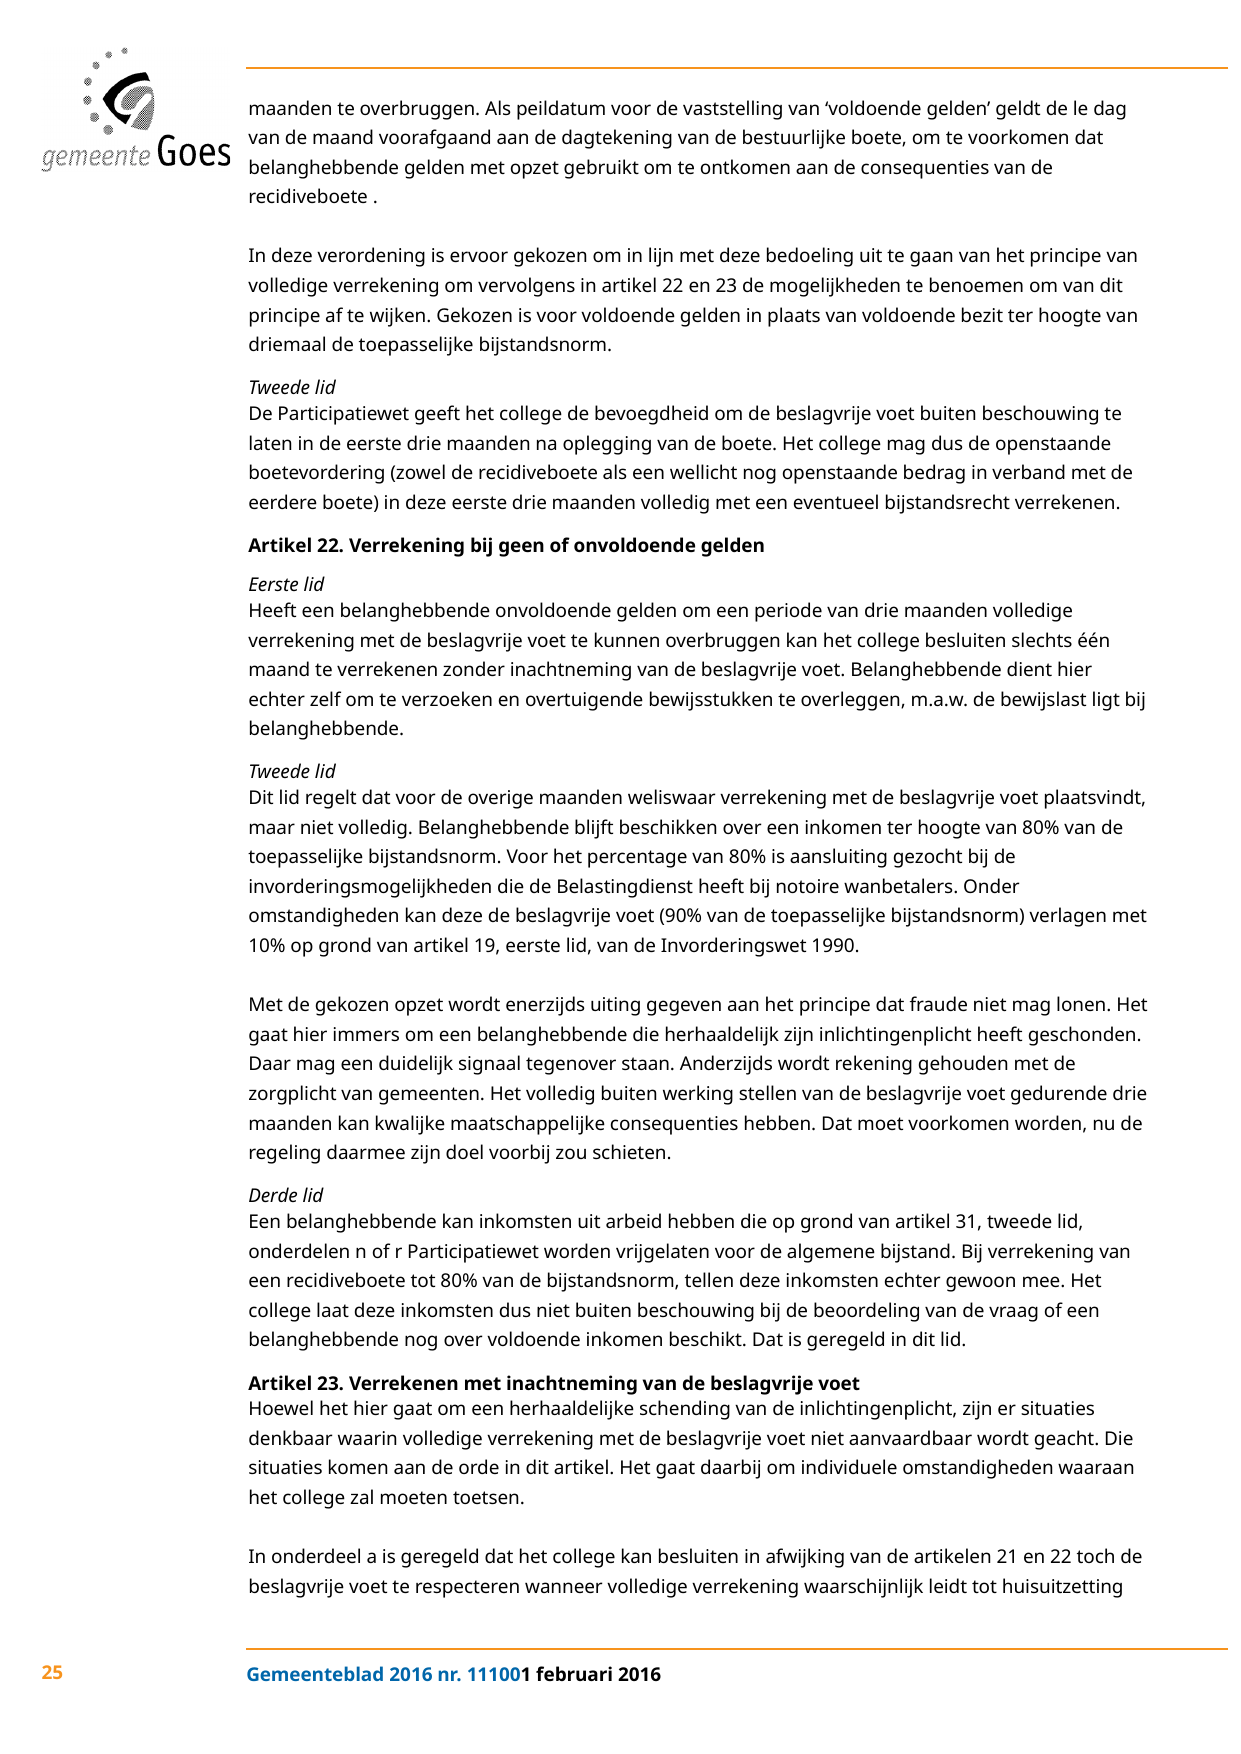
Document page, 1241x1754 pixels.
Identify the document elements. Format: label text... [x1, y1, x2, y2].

text Dit lid regelt dat voor de overige maanden weliswaar verrekening met de beslagvrije voet plaatsvindt, maar niet volledig. Belanghebbende blijft beschikken over een inkomen ter hoogte van 80% van de toepasselijke bijstandsnorm. Voor het percentage van 80% is aansluiting gezocht bij de invorderingsmogelijkheden die de Belastingdienst heeft bij notoire wanbetalers. Onder omstandigheden kan deze de beslagvrije voet (90% van de toepasselijke bijstandsnorm) verlagen met 10% op grond van artikel 19, eerste lid, van de Invorderingswet 1990. [248, 784, 1152, 958]
text Tweede lid [248, 759, 1152, 784]
text Een belanghebbende kan inkomsten uit arbeid hebben die op grond van artikel 31, tweede lid, onderdelen n of r Participatiewet worden vrijgelaten voor de algemene bijstand. Bij verrekening van een recidiveboete tot 80% van de bijstandsnorm, tellen deze inkomsten echter gewoon mee. Het college laat deze inkomsten dus niet buiten beschouwing bij de beoordeling van de vraag of een belanghebbende nog over voldoende inkomen beschikt. Dat is geregeld in dit lid. [248, 1208, 1152, 1352]
text Eerste lid [248, 571, 1152, 597]
text Met de gekozen opzet wordt enerzijds uiting gegeven aan het principe dat fraude niet mag lonen. Het gaat hier immers om een belanghebbende die herhaaldelijk zijn inlichtingenplicht heeft geschonden. Daar mag een duidelijk signaal tegenover staan. Anderzijds wordt rekening gehouden met de zorgplicht van gemeenten. Het volledig buiten werking stellen van de beslagvrije voet gedurende drie maanden kan kwalijke maatschappelijke consequenties hebben. Dat moet voorkomen worden, nu de regeling daarmee zijn doel voorbij zou schieten. [248, 991, 1152, 1165]
text maanden te overbruggen. Als peildatum voor de vaststelling van ‘voldoende gelden’ geldt de le dag van de maand voorafgaand aan de dagtekening van de bestuurlijke boete, om te voorkomen dat belanghebbende gelden met opzet gebruikt om te ontkomen aan de consequenties van de recidiveboete . [248, 95, 1152, 209]
picture [41, 47, 231, 172]
text Heeft een belanghebbende onvoldoende gelden om een periode van drie maanden volledige verrekening met de beslagvrije voet te kunnen overbruggen kan het college besluiten slechts één maand te verrekenen zonder inachtneming van de beslagvrije voet. Belanghebbende dient hier echter zelf om te verzoeken en overtuigende bewijsstukken te overleggen, m.a.w. de bewijslast ligt bij belanghebbende. [248, 597, 1152, 741]
text Tweede lid [248, 374, 1152, 400]
text Derde lid [248, 1182, 1152, 1208]
text In onderdeel a is geregeld dat het college kan besluiten in afwijking van de artikelen 21 en 22 toch de beslagvrije voet te respecteren wanneer volledige verrekening waarschijnlijk leidt tot huisuitzetting [248, 1543, 1152, 1599]
text De Participatiewet geeft het college de bevoegdheid om de beslagvrije voet buiten beschouwing te laten in de eerste drie maanden na oplegging van de boete. Het college mag dus de openstaande boetevordering (zowel de recidiveboete als een wellicht nog openstaande bedrag in verband met de eerdere boete) in deze eerste drie maanden volledig met een eventueel bijstandsrecht verrekenen. [248, 400, 1152, 515]
text Artikel 23. Verrekenen met inachtneming van de beslagvrije voet [248, 1370, 1152, 1395]
text In deze verordening is ervoor gekozen om in lijn met deze bedoeling uit te gaan van het principe van volledige verrekening om vervolgens in artikel 22 en 23 de mogelijkheden te benoemen om van dit principe af te wijken. Gekozen is voor voldoende gelden in plaats van voldoende bezit ter hoogte van driemaal de toepasselijke bijstandsnorm. [248, 243, 1152, 357]
text Hoewel het hier gaat om een herhaaldelijke schending van de inlichtingenplicht, zijn er situaties denkbaar waarin volledige verrekening met de beslagvrije voet niet aanvaardbaar wordt geacht. Die situaties komen aan de orde in dit artikel. Het gaat daarbij om individuele omstandigheden waaraan het college zal moeten toetsen. [248, 1395, 1152, 1510]
text Artikel 22. Verrekening bij geen of onvoldoende gelden [248, 532, 1152, 558]
